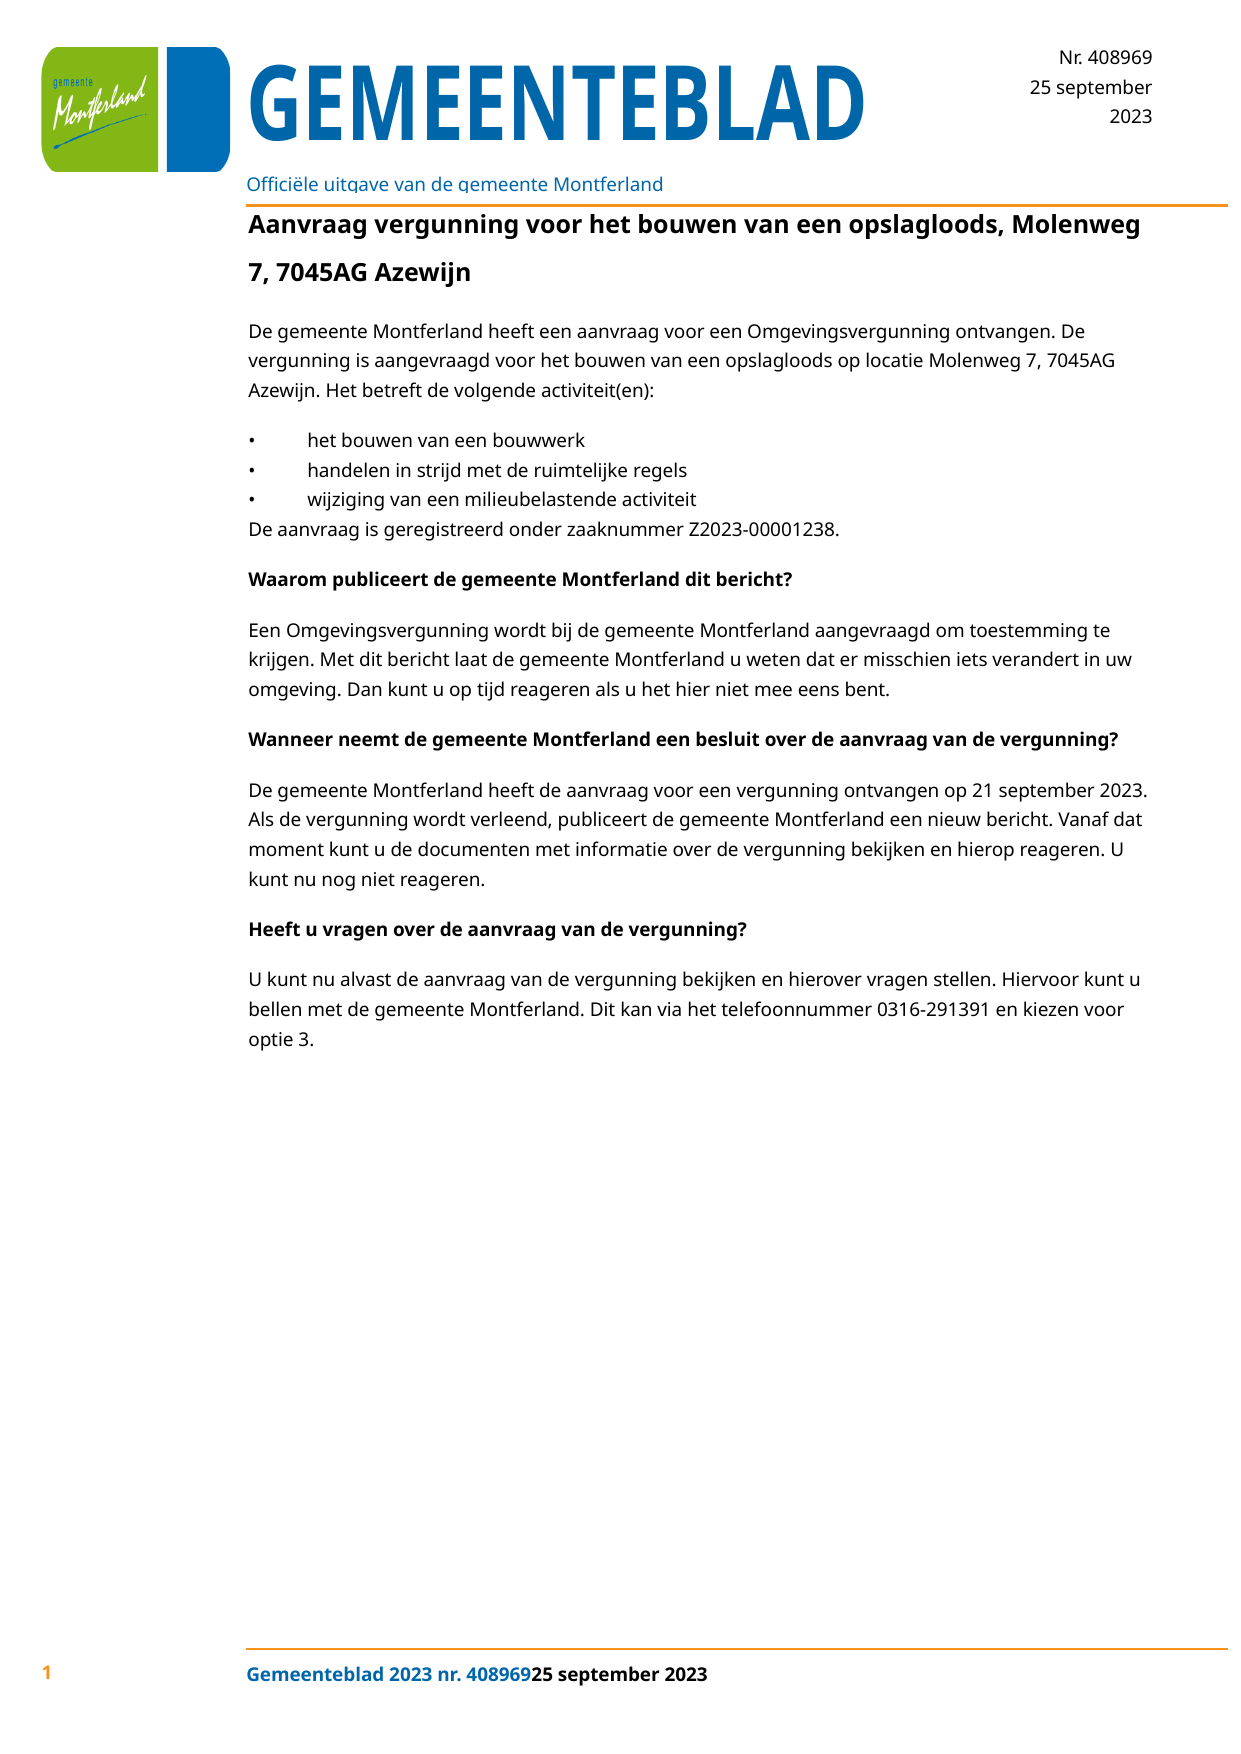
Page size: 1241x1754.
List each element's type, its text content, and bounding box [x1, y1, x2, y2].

list wijziging van een milieubelastende activiteit [248, 487, 1152, 512]
text Wanneer neemt de gemeente Montferland een besluit over de aanvraag van de vergunning? [248, 727, 1152, 752]
text U kunt nu alvast de aanvraag van de vergunning bekijken en hierover vragen stellen. Hiervoor kunt u bellen met de gemeente Montferland. Dit kan via het telefoonnummer 0316-291391 en kiezen voor optie 3. [248, 967, 1152, 1052]
text Heeft u vragen over de aanvraag van de vergunning? [248, 916, 1152, 942]
picture [41, 47, 231, 172]
text Aanvraag vergunning voor het bouwen van een opslagloods, Molenweg 7, 7045AG Azewijn [248, 207, 1152, 288]
list handelen in strijd met de ruimtelijke regels [248, 457, 1152, 483]
list het bouwen van een bouwwerk [248, 427, 1152, 453]
text Waarom publiceert de gemeente Montferland dit bericht? [248, 567, 1152, 592]
text De aanvraag is geregistreerd onder zaaknummer Z2023-00001238. [248, 516, 1152, 542]
text De gemeente Montferland heeft een aanvraag voor een Omgevingsvergunning ontvangen. De vergunning is aangevraagd voor het bouwen van een opslagloods op locatie Molenweg 7, 7045AG Azewijn. Het betreft de volgende activiteit(en): [248, 318, 1152, 403]
text Een Omgevingsvergunning wordt bij de gemeente Montferland aangevraagd om toestemming te krijgen. Met dit bericht laat de gemeente Montferland u weten dat er misschien iets verandert in uw omgeving. Dan kunt u op tijd reageren als u het hier niet mee eens bent. [248, 617, 1152, 702]
text De gemeente Montferland heeft de aanvraag voor een vergunning ontvangen op 21 september 2023. Als de vergunning wordt verleend, publiceert de gemeente Montferland een nieuw bericht. Vanaf dat moment kunt u de documenten met informatie over de vergunning bekijken en hierop reageren. U kunt nu nog niet reageren. [248, 777, 1152, 892]
